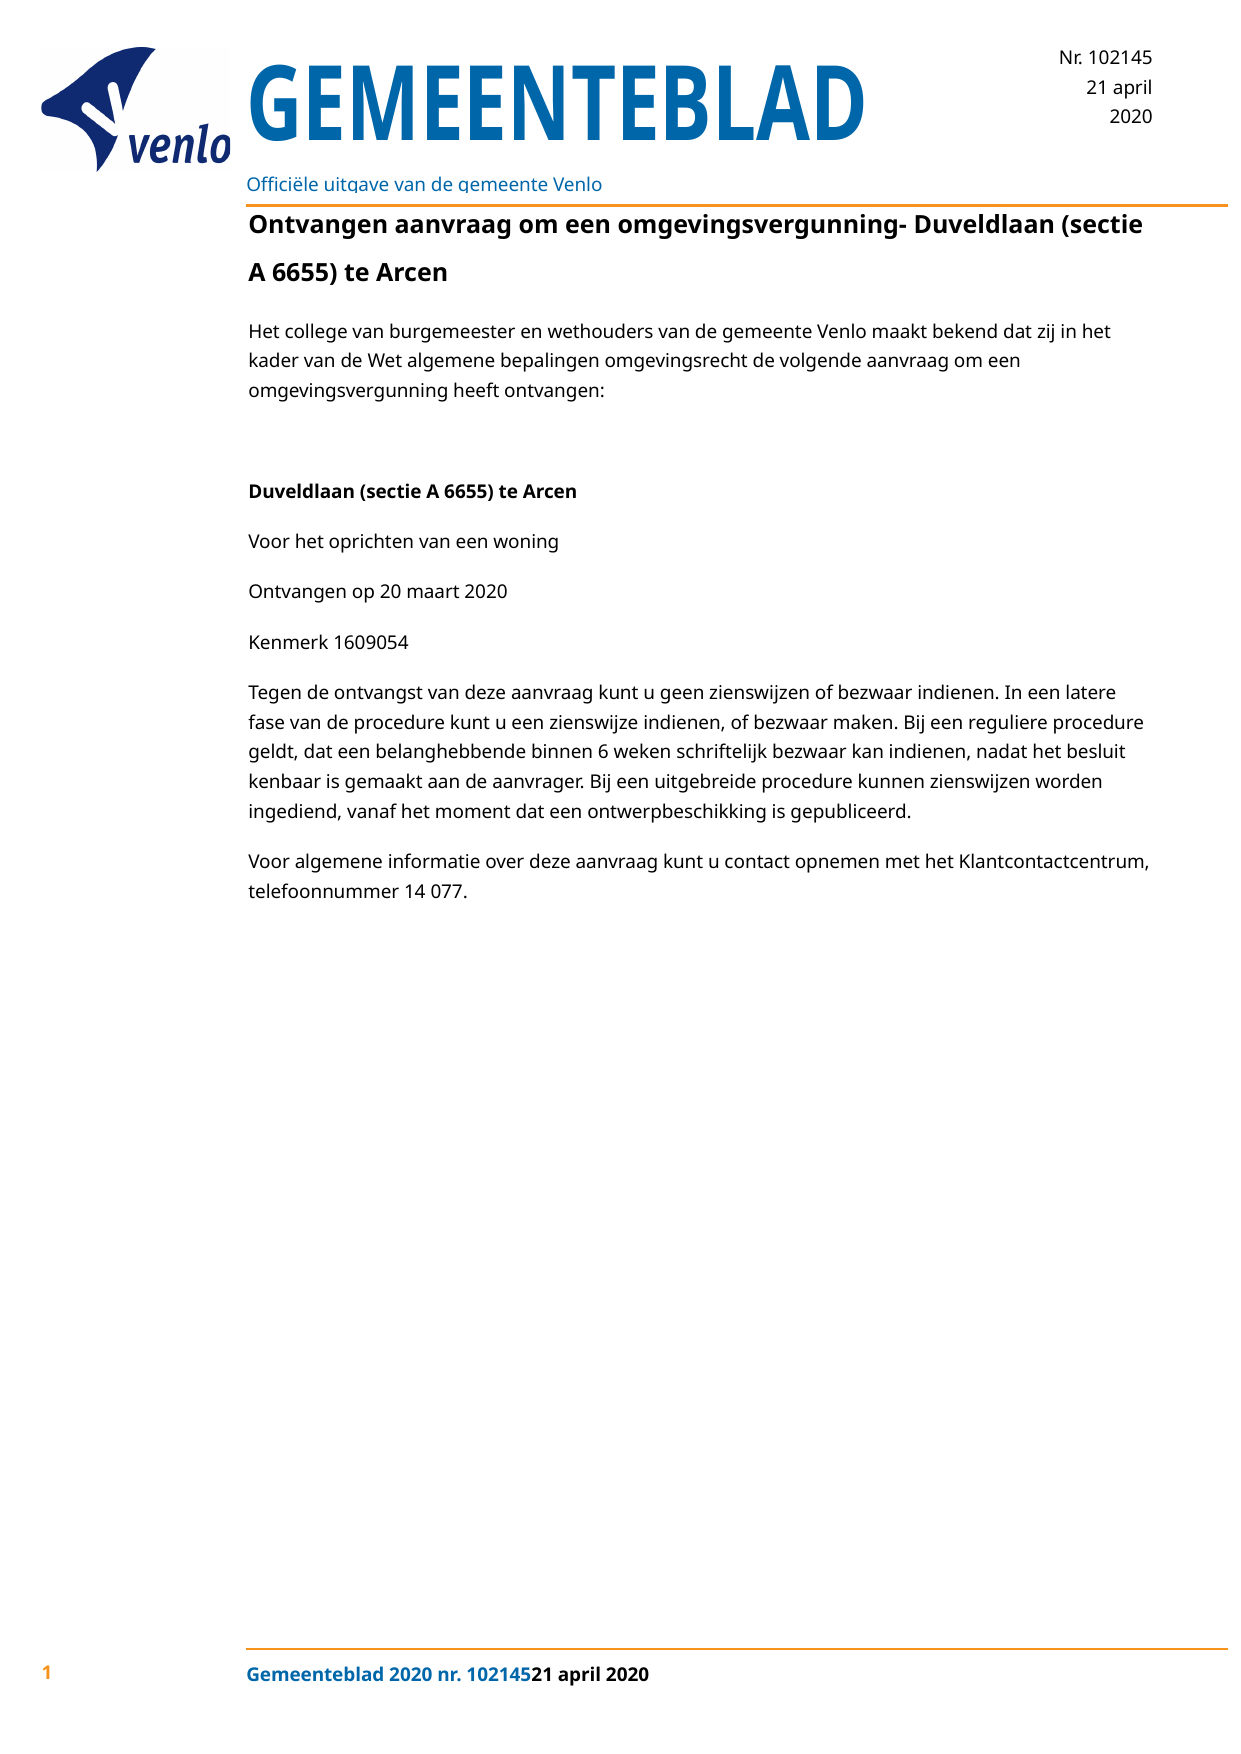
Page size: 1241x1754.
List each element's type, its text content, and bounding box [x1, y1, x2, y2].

text Tegen de ontvangst van deze aanvraag kunt u geen zienswijzen of bezwaar indienen. In een latere fase van de procedure kunt u een zienswijze indienen, of bezwaar maken. Bij een reguliere procedure geldt, dat een belanghebbende binnen 6 weken schriftelijk bezwaar kan indienen, nadat het besluit kenbaar is gemaakt aan de aanvrager. Bij een uitgebreide procedure kunnen zienswijzen worden ingediend, vanaf het moment dat een ontwerpbeschikking is gepubliceerd. [248, 679, 1152, 824]
picture [41, 47, 231, 172]
text Kenmerk 1609054 [248, 629, 1152, 655]
text Ontvangen aanvraag om een omgevingsvergunning- Duveldlaan (sectie A 6655) te Arcen [248, 207, 1152, 288]
text Het college van burgemeester en wethouders van de gemeente Venlo maakt bekend dat zij in het kader van de Wet algemene bepalingen omgevingsrecht de volgende aanvraag om een omgevingsvergunning heeft ontvangen: [248, 318, 1152, 403]
text Voor algemene informatie over deze aanvraag kunt u contact opnemen met het Klantcontactcentrum, telefoonnummer 14 077. [248, 848, 1152, 904]
text Ontvangen op 20 maart 2020 [248, 579, 1152, 604]
text Voor het oprichten van een woning [248, 528, 1152, 554]
text Duveldlaan (sectie A 6655) te Arcen [248, 478, 1152, 504]
